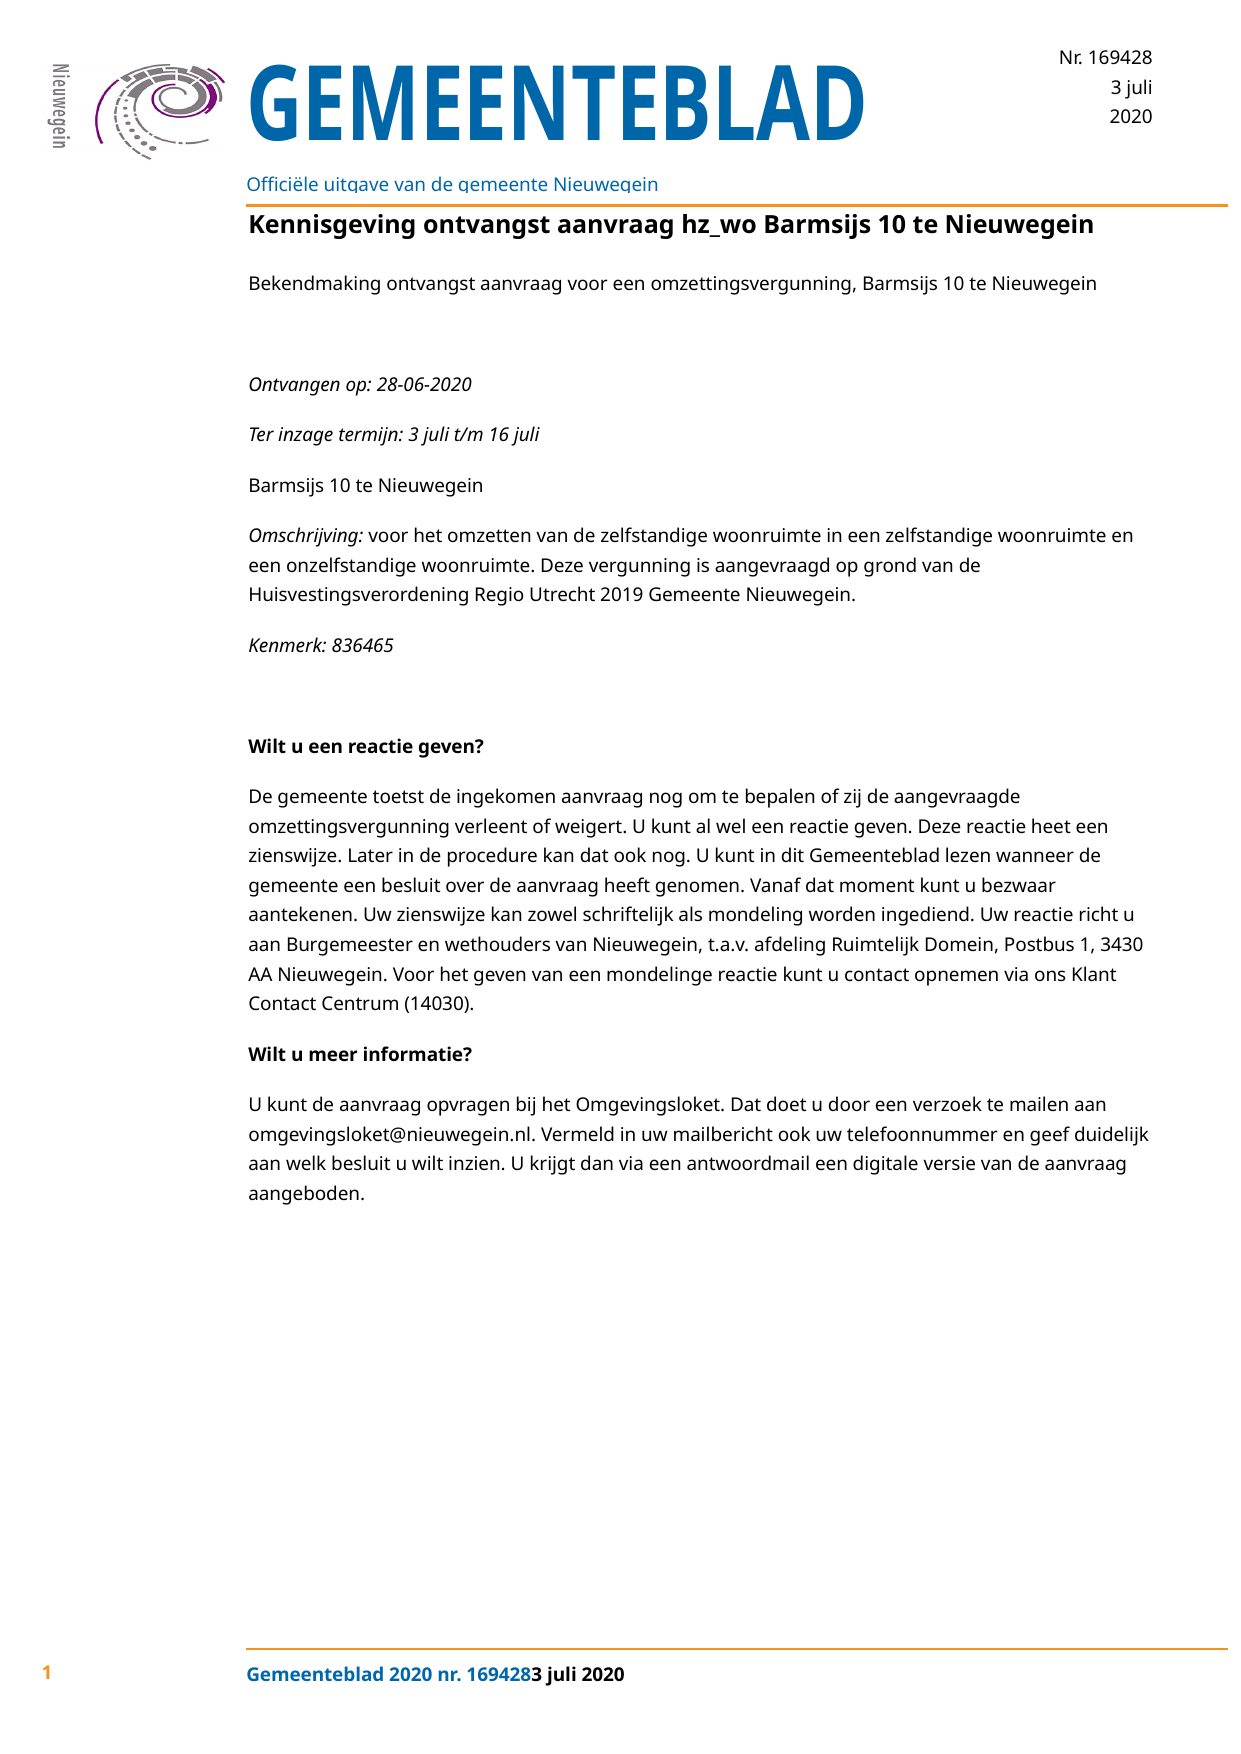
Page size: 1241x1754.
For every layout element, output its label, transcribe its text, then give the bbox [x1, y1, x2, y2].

text Wilt u een reactie geven? [248, 733, 1152, 758]
text Barmsijs 10 te Nieuwegein [248, 472, 1152, 498]
text Wilt u meer informatie? [248, 1041, 1152, 1066]
text Ter inzage termijn: 3 juli t/m 16 juli [248, 422, 1152, 447]
text Kenmerk: 836465 [248, 632, 1152, 658]
text U kunt de aanvraag opvragen bij het Omgevingsloket. Dat doet u door een verzoek te mailen aan omgevingsloket@nieuwegein.nl. Vermeld in uw mailbericht ook uw telefoonnummer en geef duidelijk aan welk besluit u wilt inzien. U krijgt dan via een antwoordmail een digitale versie van de aanvraag aangeboden. [248, 1091, 1152, 1206]
picture [41, 47, 231, 172]
text Ontvangen op: 28-06-2020 [248, 371, 1152, 397]
text Kennisgeving ontvangst aanvraag hz_wo Barmsijs 10 te Nieuwegein [248, 207, 1152, 241]
text Omschrijving: voor het omzetten van de zelfstandige woonruimte in een zelfstandige woonruimte en een onzelfstandige woonruimte. Deze vergunning is aangevraagd op grond van de Huisvestingsverordening Regio Utrecht 2019 Gemeente Nieuwegein. [248, 522, 1152, 607]
text De gemeente toetst de ingekomen aanvraag nog om te bepalen of zij de aangevraagde omzettingsvergunning verleent of weigert. U kunt al wel een reactie geven. Deze reactie heet een zienswijze. Later in de procedure kan dat ook nog. U kunt in dit Gemeenteblad lezen wanneer de gemeente een besluit over de aanvraag heeft genomen. Vanaf dat moment kunt u bezwaar aantekenen. Uw zienswijze kan zowel schriftelijk als mondeling worden ingediend. Uw reactie richt u aan Burgemeester en wethouders van Nieuwegein, t.a.v. afdeling Ruimtelijk Domein, Postbus 1, 3430 AA Nieuwegein. Voor het geven van een mondelinge reactie kunt u contact opnemen via ons Klant Contact Centrum (14030). [248, 783, 1152, 1016]
text Bekendmaking ontvangst aanvraag voor een omzettingsvergunning, Barmsijs 10 te Nieuwegein [248, 270, 1152, 296]
